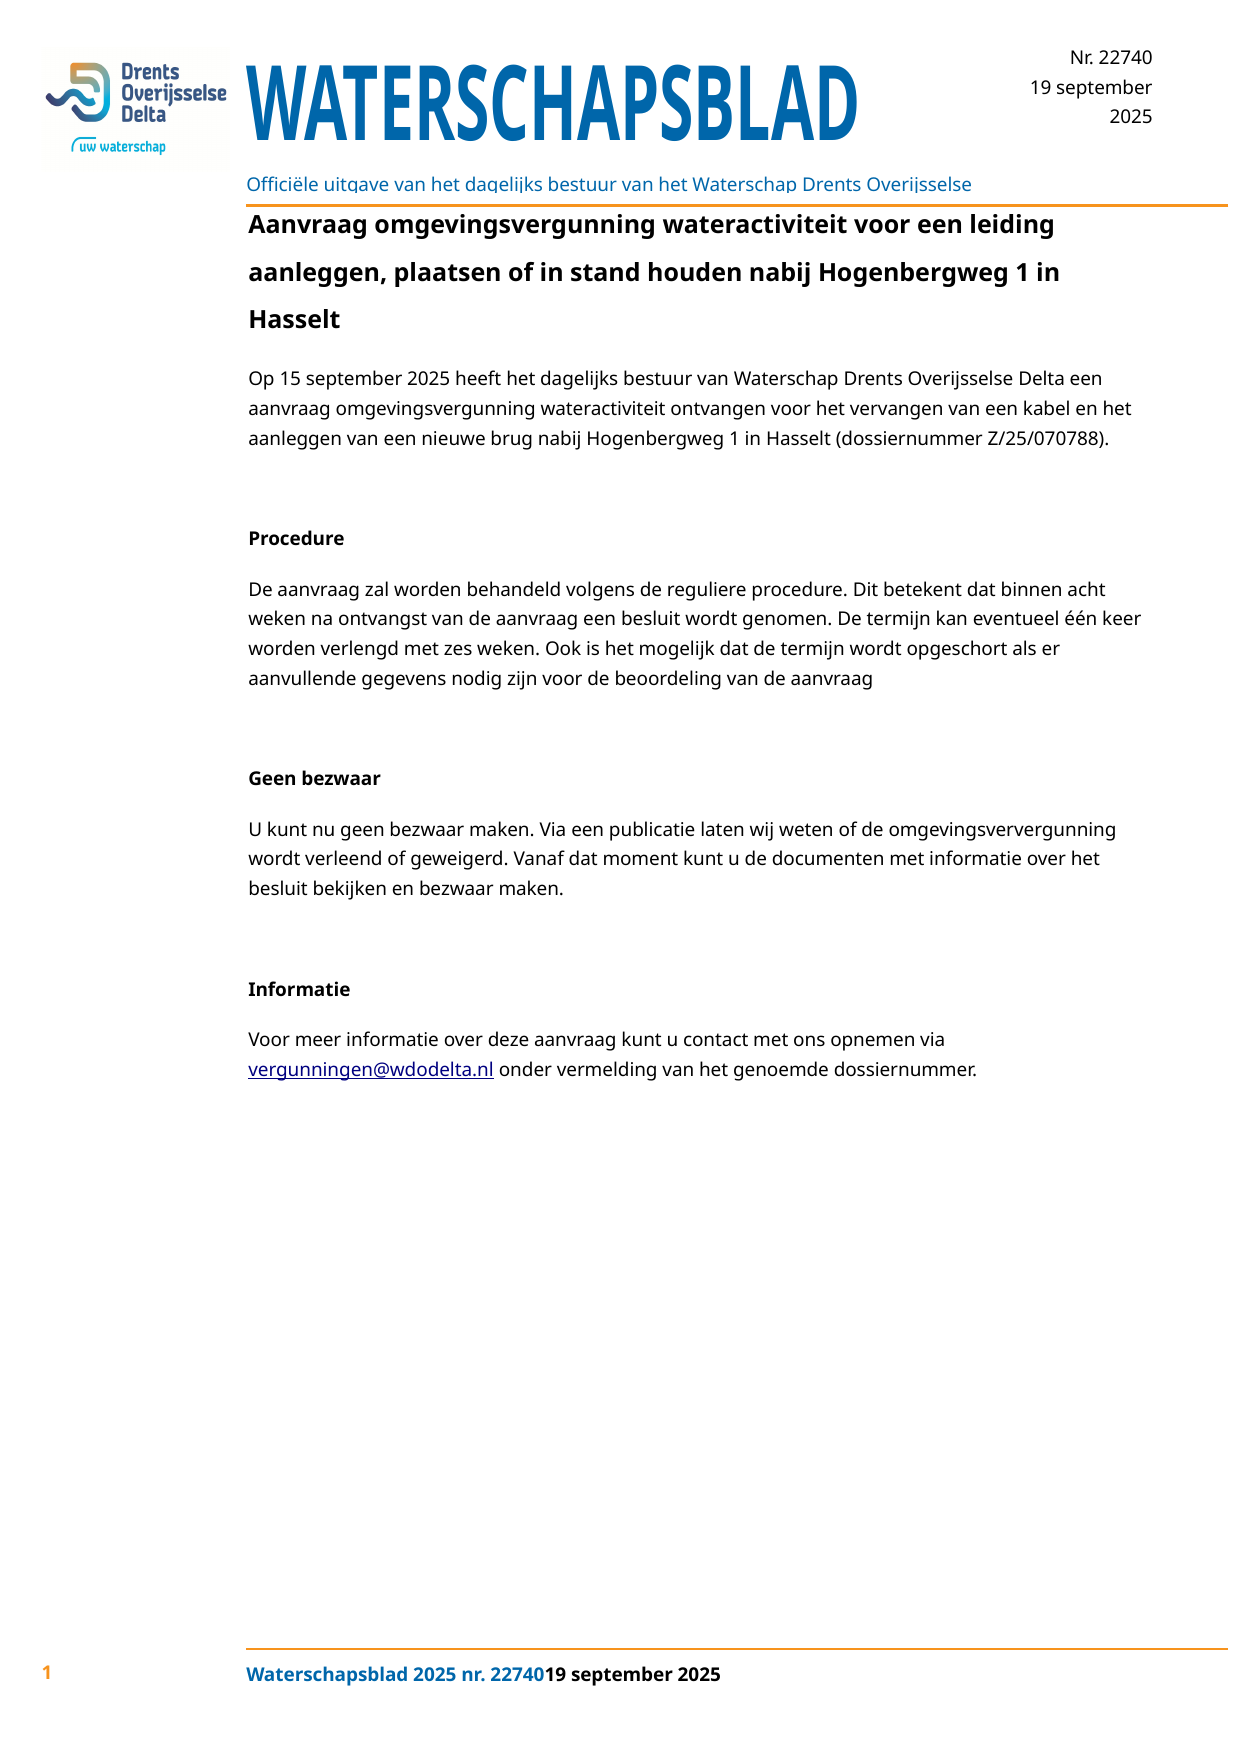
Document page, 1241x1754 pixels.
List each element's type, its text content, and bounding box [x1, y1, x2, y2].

text Procedure [248, 526, 1152, 551]
text Op 15 september 2025 heeft het dagelijks bestuur van Waterschap Drents Overijsselse Delta een aanvraag omgevingsvergunning wateractiviteit ontvangen voor het vervangen van een kabel en het aanleggen van een nieuwe brug nabij Hogenbergweg 1 in Hasselt (dossiernummer Z/25/070788). [248, 366, 1152, 450]
picture [41, 47, 231, 172]
text Informatie [248, 976, 1152, 1002]
text Geen bezwaar [248, 766, 1152, 791]
text Voor meer informatie over deze aanvraag kunt u contact met ons opnemen via vergunningen@wdodelta.nl onder vermelding van het genoemde dossiernummer. [248, 1026, 1152, 1082]
text Aanvraag omgevingsvergunning wateractiviteit voor een leiding aanleggen, plaatsen of in stand houden nabij Hogenbergweg 1 in Hasselt [248, 207, 1152, 336]
text De aanvraag zal worden behandeld volgens de reguliere procedure. Dit betekent dat binnen acht weken na ontvangst van de aanvraag een besluit wordt genomen. De termijn kan eventueel één keer worden verlengd met zes weken. Ook is het mogelijk dat de termijn wordt opgeschort als er aanvullende gegevens nodig zijn voor de beoordeling van de aanvraag [248, 576, 1152, 690]
text U kunt nu geen bezwaar maken. Via een publicatie laten wij weten of de omgevingsververgunning wordt verleend of geweigerd. Vanaf dat moment kunt u de documenten met informatie over het besluit bekijken en bezwaar maken. [248, 816, 1152, 901]
